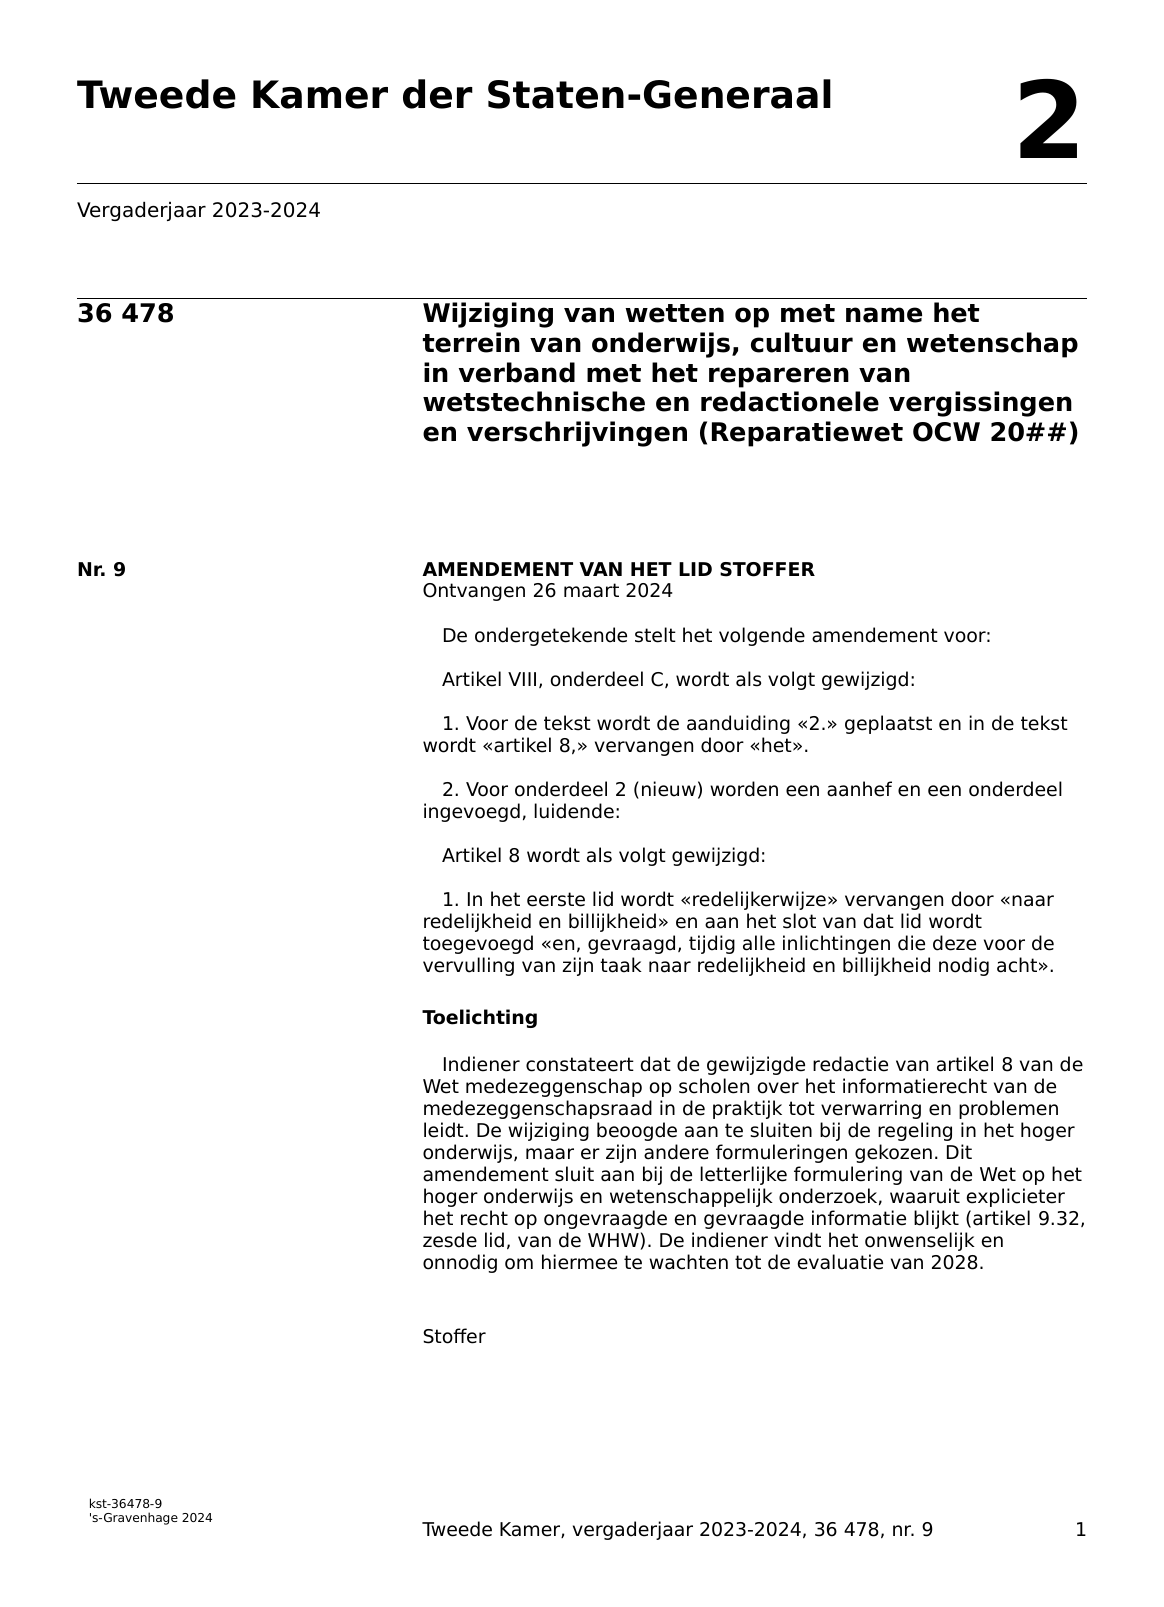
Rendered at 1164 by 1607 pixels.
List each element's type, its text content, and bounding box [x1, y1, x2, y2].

table_header 2 [886, 59, 1087, 183]
subtitle Toelichting [422, 1007, 1087, 1029]
text 's-Gravenhage 2024 [88, 1511, 323, 1525]
text De ondergetekende stelt het volgende amendement voor: [422, 624, 1087, 647]
subtitle 36 478 Wijziging van wetten op met name het terrein van onderwijs, cultuur en wetenschap in verband met het repareren van wetstechnische en redactionele vergissingen en verschrijvingen (Reparatiewet OCW 20##) [77, 299, 1087, 447]
text 1. Voor de tekst wordt de aanduiding «2.» geplaatst en in de tekst wordt «artikel 8,» vervangen door «het». [422, 713, 1087, 757]
text Indiener constateert dat de gewijzigde redactie van artikel 8 van de Wet medezeggenschap op scholen over het informatierecht van de medezeggenschapsraad in de praktijk tot verwarring en problemen leidt. De wijziging beoogde aan te sluiten bij de regeling in het hoger onderwijs, maar er zijn andere formuleringen gekozen. Dit amendement sluit aan bij de letterlijke formulering van de Wet op het hoger onderwijs en wetenschappelijk onderzoek, waaruit explicieter het recht op ongevraagde en gevraagde informatie blijkt (artikel 9.32, zesde lid, van de WHW). De indiener vindt het onwenselijk en onnodig om hiermee te wachten tot de evaluatie van 2028. [422, 1054, 1087, 1274]
text Stoffer [422, 1304, 1087, 1348]
subtitle Nr. 9 AMENDEMENT VAN HET LID STOFFER [77, 558, 1087, 580]
text 1. In het eerste lid wordt «redelijkerwijze» vervangen door «naar redelijkheid en billijkheid» en aan het slot van dat lid wordt toegevoegd «en, gevraagd, tijdig alle inlichtingen die deze voor de vervulling van zijn taak naar redelijkheid en billijkheid nodig acht». [422, 889, 1087, 977]
text Artikel VIII, onderdeel C, wordt als volgt gewijzigd: [422, 669, 1087, 691]
text Ontvangen 26 maart 2024 [422, 580, 1087, 602]
table_header Tweede Kamer der Staten-Generaal [77, 59, 886, 183]
text kst-36478-9 [88, 1497, 323, 1511]
text 2. Voor onderdeel 2 (nieuw) worden een aanhef en een onderdeel ingevoegd, luidende: [422, 779, 1087, 823]
text Artikel 8 wordt als volgt gewijzigd: [422, 845, 1087, 867]
table_cell Vergaderjaar 2023-2024 [77, 184, 1087, 298]
